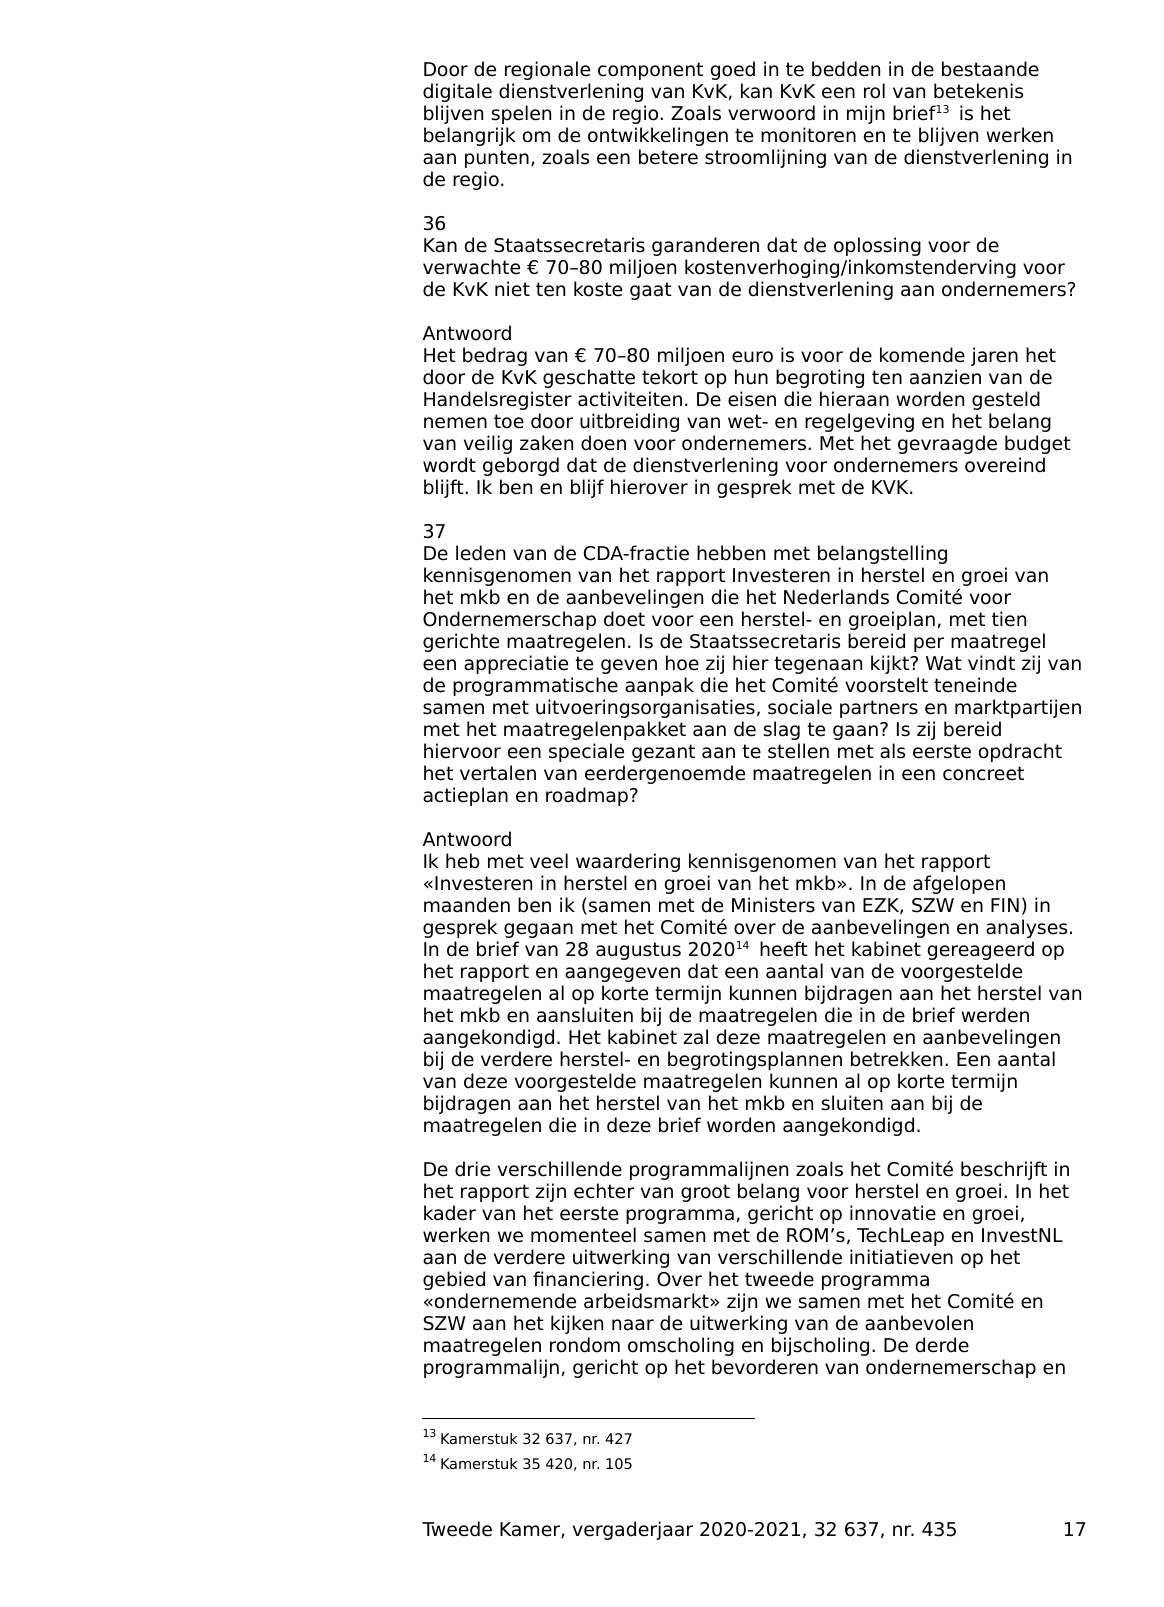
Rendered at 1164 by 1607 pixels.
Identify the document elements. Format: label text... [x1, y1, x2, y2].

text 36 [422, 213, 1087, 235]
text Kan de Staatssecretaris garanderen dat de oplossing voor de verwachte € 70–80 miljoen kostenverhoging/inkomstenderving voor de KvK niet ten koste gaat van de dienstverlening aan ondernemers? [422, 235, 1087, 301]
text Antwoord [422, 323, 1087, 345]
text De leden van de CDA-fractie hebben met belangstelling kennisgenomen van het rapport Investeren in herstel en groei van het mkb en de aanbevelingen die het Nederlands Comité voor Ondernemerschap doet voor een herstel- en groeiplan, met tien gerichte maatregelen. Is de Staatssecretaris bereid per maatregel een appreciatie te geven hoe zij hier tegenaan kijkt? Wat vindt zij van de programmatische aanpak die het Comité voorstelt teneinde samen met uitvoeringsorganisaties, sociale partners en marktpartijen met het maatregelenpakket aan de slag te gaan? Is zij bereid hiervoor een speciale gezant aan te stellen met als eerste opdracht het vertalen van eerdergenoemde maatregelen in een concreet actieplan en roadmap? [422, 543, 1087, 807]
text Antwoord [422, 829, 1087, 851]
text Kamerstuk 32 637, nr. 427 [422, 1427, 1087, 1449]
text 37 [422, 521, 1087, 543]
text De drie verschillende programmalijnen zoals het Comité beschrijft in het rapport zijn echter van groot belang voor herstel en groei. In het kader van het eerste programma, gericht op innovatie en groei, werken we momenteel samen met de ROM’s, TechLeap en InvestNL aan de verdere uitwerking van verschillende initiatieven op het gebied van financiering. Over het tweede programma «ondernemende arbeidsmarkt» zijn we samen met het Comité en SZW aan het kijken naar de uitwerking van de aanbevolen maatregelen rondom omscholing en bijscholing. De derde programmalijn, gericht op het bevorderen van ondernemerschap en [422, 1159, 1087, 1379]
text Door de regionale component goed in te bedden in de bestaande digitale dienstverlening van KvK, kan KvK een rol van betekenis blijven spelen in de regio. Zoals verwoord in mijn brief is het belangrijk om de ontwikkelingen te monitoren en te blijven werken aan punten, zoals een betere stroomlijning van de dienstverlening in de regio. [422, 59, 1087, 191]
text Ik heb met veel waardering kennisgenomen van het rapport «Investeren in herstel en groei van het mkb». In de afgelopen maanden ben ik (samen met de Ministers van EZK, SZW en FIN) in gesprek gegaan met het Comité over de aanbevelingen en analyses. In de brief van 28 augustus 2020 heeft het kabinet gereageerd op het rapport en aangegeven dat een aantal van de voorgestelde maatregelen al op korte termijn kunnen bijdragen aan het herstel van het mkb en aansluiten bij de maatregelen die in de brief werden aangekondigd. Het kabinet zal deze maatregelen en aanbevelingen bij de verdere herstel- en begrotingsplannen betrekken. Een aantal van deze voorgestelde maatregelen kunnen al op korte termijn bijdragen aan het herstel van het mkb en sluiten aan bij de maatregelen die in deze brief worden aangekondigd. [422, 851, 1087, 1137]
text Kamerstuk 35 420, nr. 105 [422, 1452, 1087, 1474]
text Het bedrag van € 70–80 miljoen euro is voor de komende jaren het door de KvK geschatte tekort op hun begroting ten aanzien van de Handelsregister activiteiten. De eisen die hieraan worden gesteld nemen toe door uitbreiding van wet- en regelgeving en het belang van veilig zaken doen voor ondernemers. Met het gevraagde budget wordt geborgd dat de dienstverlening voor ondernemers overeind blijft. Ik ben en blijf hierover in gesprek met de KVK. [422, 345, 1087, 499]
